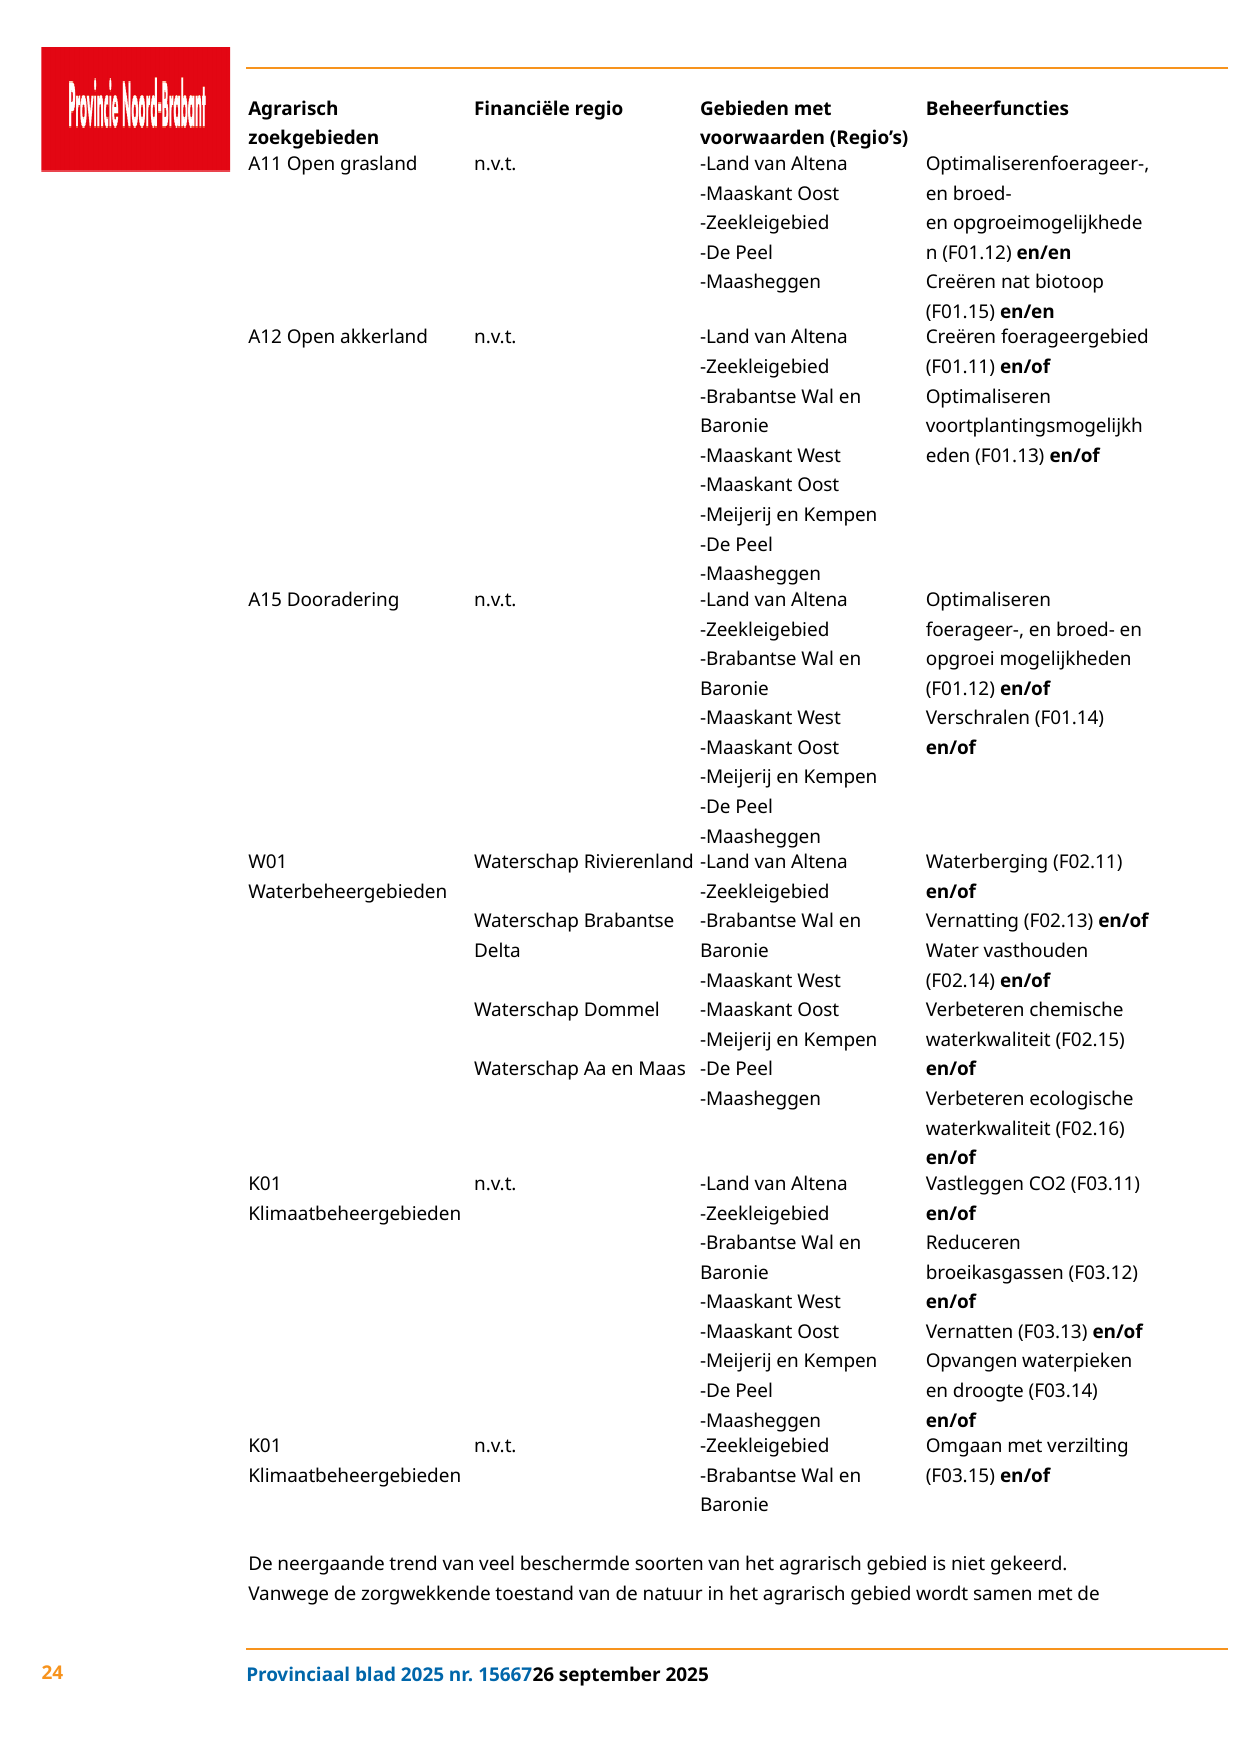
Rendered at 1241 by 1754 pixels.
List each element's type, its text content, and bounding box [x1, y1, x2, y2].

table_cell n.v.t. [474, 1433, 700, 1517]
table_cell -Land van Altena -Maaskant Oost -Zeekleigebied -De Peel -Maasheggen [700, 150, 926, 324]
table_cell -Land van Altena -Zeekleigebied -Brabantse Wal en Baronie -Maaskant West -Maaskant Oost -Meijerij en Kempen -De Peel -Maasheggen [700, 849, 926, 1170]
table_cell Omgaan met verzilting (F03.15) en/of [926, 1433, 1152, 1517]
table_cell Vastleggen CO2 (F03.11) en/of Reduceren broeikasgassen (F03.12) en/of Vernatten (F03.13) en/of Opvangen waterpieken en droogte (F03.14) en/of [926, 1170, 1152, 1432]
table_cell Waterberging (F02.11) en/of Vernatting (F02.13) en/of Water vasthouden (F02.14) en/of Verbeteren chemische waterkwaliteit (F02.15) en/of Verbeteren ecologische waterkwaliteit (F02.16) en/of [926, 849, 1152, 1170]
table_cell n.v.t. [474, 586, 700, 848]
table_cell A15 Dooradering [248, 586, 474, 848]
table_cell -Land van Altena -Zeekleigebied -Brabantse Wal en Baronie -Maaskant West -Maaskant Oost -Meijerij en Kempen -De Peel -Maasheggen [700, 1170, 926, 1432]
table_cell A12 Open akkerland [248, 324, 474, 586]
text De neergaande trend van veel beschermde soorten van het agrarisch gebied is niet gekeerd. Vanwege de zorgwekkende toestand van de natuur in het agrarisch gebied wordt samen met de [248, 1550, 1152, 1606]
table_cell K01 Klimaatbeheergebieden [248, 1433, 474, 1517]
table_cell -Land van Altena -Zeekleigebied -Brabantse Wal en Baronie -Maaskant West -Maaskant Oost -Meijerij en Kempen -De Peel -Maasheggen [700, 324, 926, 586]
table_cell A11 Open grasland [248, 150, 474, 324]
table_cell Optimaliserenfoerageer-, en broed- en opgroeimogelijkheden (F01.12) en/en Creëren nat biotoop (F01.15) en/en [926, 150, 1152, 324]
table_header Agrarisch zoekgebieden [248, 95, 474, 150]
table_cell K01 Klimaatbeheergebieden [248, 1170, 474, 1432]
table_cell n.v.t. [474, 324, 700, 586]
table_cell n.v.t. [474, 150, 700, 324]
table_cell -Zeekleigebied -Brabantse Wal en Baronie [700, 1433, 926, 1517]
table_header Beheerfuncties [926, 95, 1152, 150]
table_cell -Land van Altena -Zeekleigebied -Brabantse Wal en Baronie -Maaskant West -Maaskant Oost -Meijerij en Kempen -De Peel -Maasheggen [700, 586, 926, 848]
picture [41, 47, 231, 172]
table_header Financiële regio [474, 95, 700, 150]
table_header Gebieden met voorwaarden (Regio’s) [700, 95, 926, 150]
table_cell n.v.t. [474, 1170, 700, 1432]
table_cell W01 Waterbeheergebieden [248, 849, 474, 1170]
table_cell Optimaliseren foerageer-, en broed- en opgroei mogelijkheden (F01.12) en/of Verschralen (F01.14) en/of [926, 586, 1152, 848]
table_cell Waterschap Rivierenland Waterschap Brabantse Delta Waterschap Dommel Waterschap Aa en Maas [474, 849, 700, 1170]
table_cell Creëren foerageergebied (F01.11) en/of Optimaliseren voortplantingsmogelijkheden (F01.13) en/of [926, 324, 1152, 586]
